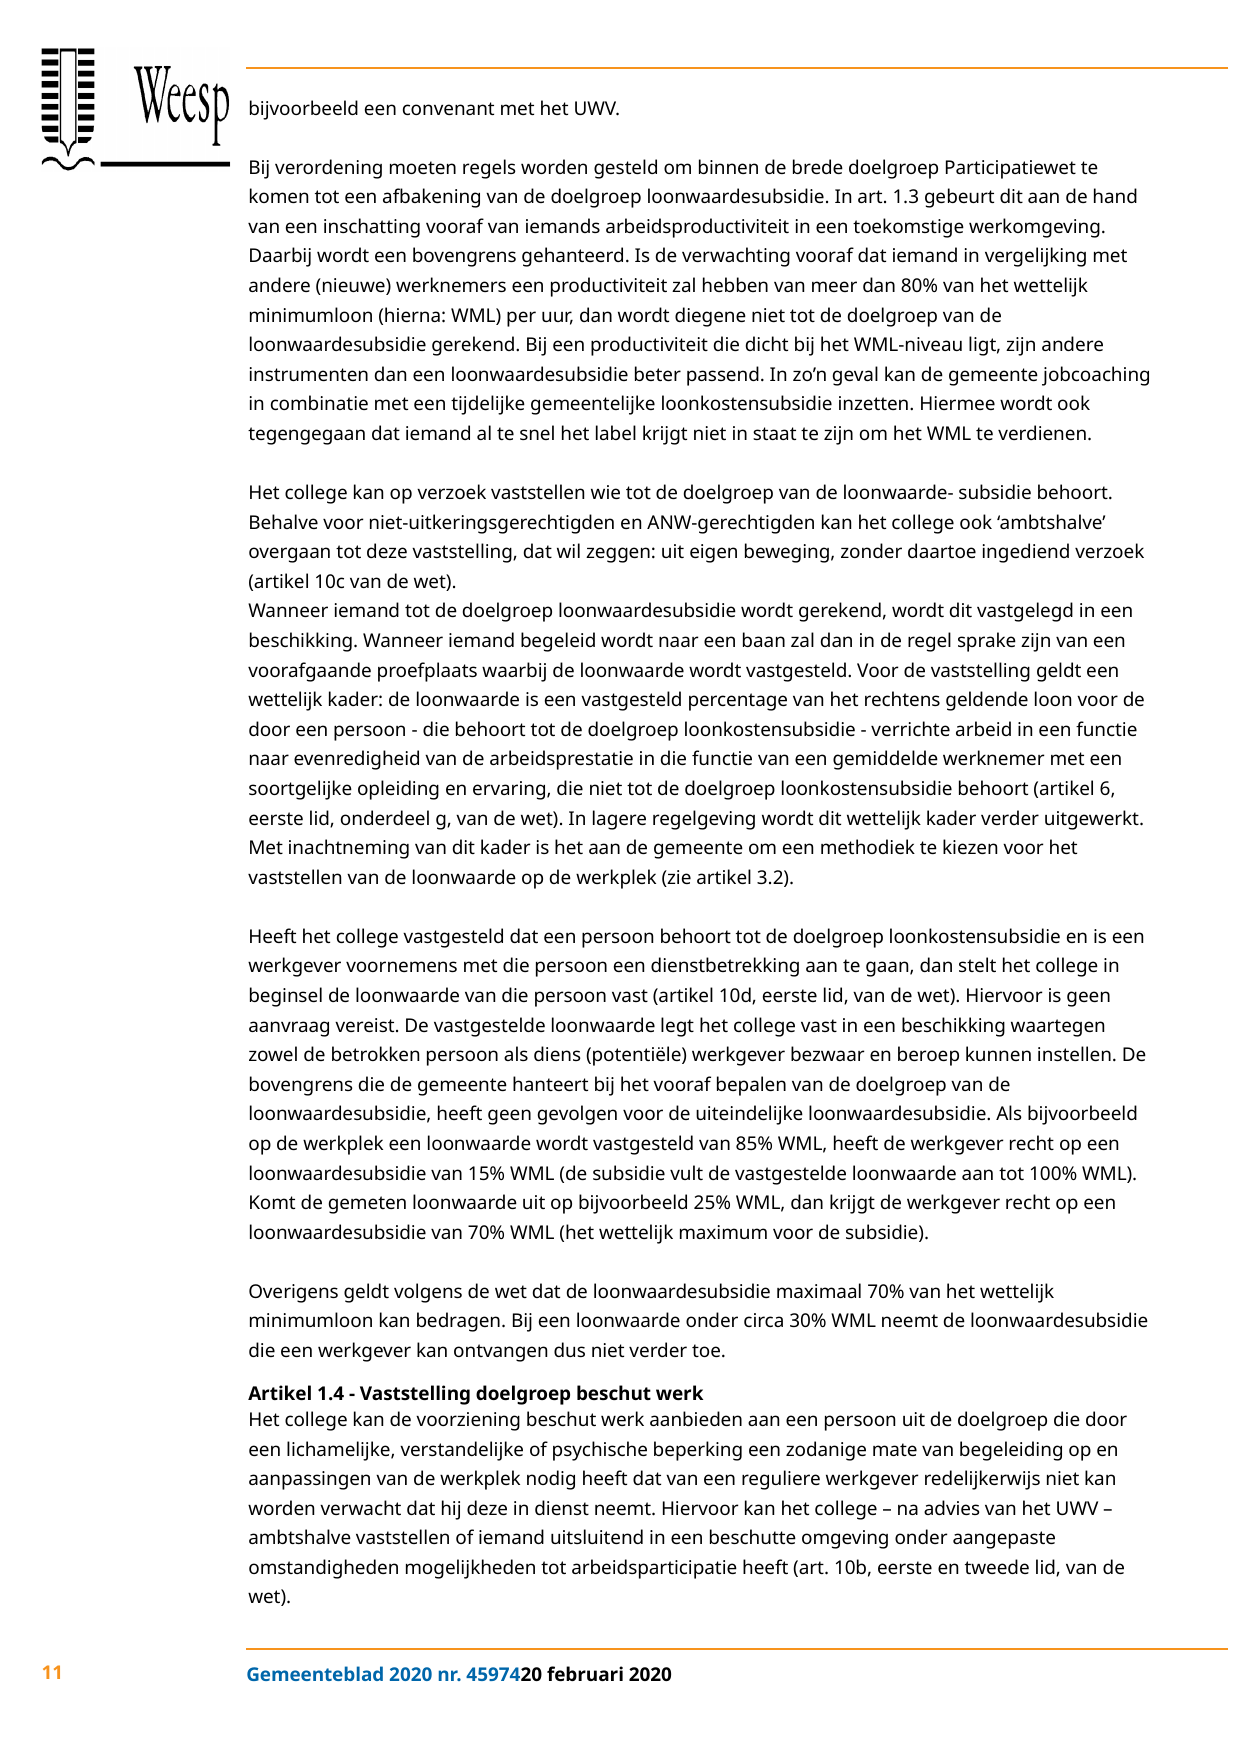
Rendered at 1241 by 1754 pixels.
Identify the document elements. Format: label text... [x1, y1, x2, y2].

text Overigens geldt volgens de wet dat de loonwaardesubsidie maximaal 70% van het wettelijk minimumloon kan bedragen. Bij een loonwaarde onder circa 30% WML neemt de loonwaardesubsidie die een werkgever kan ontvangen dus niet verder toe. [248, 1278, 1152, 1363]
text Het college kan de voorziening beschut werk aanbieden aan een persoon uit de doelgroep die door een lichamelijke, verstandelijke of psychische beperking een zodanige mate van begeleiding op en aanpassingen van de werkplek nodig heeft dat van een reguliere werkgever redelijkerwijs niet kan worden verwacht dat hij deze in dienst neemt. Hiervoor kan het college – na advies van het UWV – ambtshalve vaststellen of iemand uitsluitend in een beschutte omgeving onder aangepaste omstandigheden mogelijkheden tot arbeidsparticipatie heeft (art. 10b, eerste en tweede lid, van de wet). [248, 1406, 1152, 1609]
text bijvoorbeeld een convenant met het UWV. [248, 95, 1152, 121]
text Wanneer iemand tot de doelgroep loonwaardesubsidie wordt gerekend, wordt dit vastgelegd in een beschikking. Wanneer iemand begeleid wordt naar een baan zal dan in de regel sprake zijn van een voorafgaande proefplaats waarbij de loonwaarde wordt vastgesteld. Voor de vaststelling geldt een wettelijk kader: de loonwaarde is een vastgesteld percentage van het rechtens geldende loon voor de door een persoon - die behoort tot de doelgroep loonkostensubsidie - verrichte arbeid in een functie naar evenredigheid van de arbeidsprestatie in die functie van een gemiddelde werknemer met een soortgelijke opleiding en ervaring, die niet tot de doelgroep loonkostensubsidie behoort (artikel 6, eerste lid, onderdeel g, van de wet). In lagere regelgeving wordt dit wettelijk kader verder uitgewerkt. Met inachtneming van dit kader is het aan de gemeente om een methodiek te kiezen voor het vaststellen van de loonwaarde op de werkplek (zie artikel 3.2). [248, 598, 1152, 890]
picture [41, 47, 231, 172]
text Heeft het college vastgesteld dat een persoon behoort tot de doelgroep loonkostensubsidie en is een werkgever voornemens met die persoon een dienstbetrekking aan te gaan, dan stelt het college in beginsel de loonwaarde van die persoon vast (artikel 10d, eerste lid, van de wet). Hiervoor is geen aanvraag vereist. De vastgestelde loonwaarde legt het college vast in een beschikking waartegen zowel de betrokken persoon als diens (potentiële) werkgever bezwaar en beroep kunnen instellen. De bovengrens die de gemeente hanteert bij het vooraf bepalen van de doelgroep van de loonwaardesubsidie, heeft geen gevolgen voor de uiteindelijke loonwaardesubsidie. Als bijvoorbeeld op de werkplek een loonwaarde wordt vastgesteld van 85% WML, heeft de werkgever recht op een loonwaardesubsidie van 15% WML (de subsidie vult de vastgestelde loonwaarde aan tot 100% WML). Komt de gemeten loonwaarde uit op bijvoorbeeld 25% WML, dan krijgt de werkgever recht op een loonwaardesubsidie van 70% WML (het wettelijk maximum voor de subsidie). [248, 923, 1152, 1245]
text Het college kan op verzoek vaststellen wie tot de doelgroep van de loonwaarde- subsidie behoort. Behalve voor niet-uitkeringsgerechtigden en ANW-gerechtigden kan het college ook ‘ambtshalve’ overgaan tot deze vaststelling, dat wil zeggen: uit eigen beweging, zonder daartoe ingediend verzoek (artikel 10c van de wet). [248, 479, 1152, 594]
text Bij verordening moeten regels worden gesteld om binnen de brede doelgroep Participatiewet te komen tot een afbakening van de doelgroep loonwaardesubsidie. In art. 1.3 gebeurt dit aan de hand van een inschatting vooraf van iemands arbeidsproductiviteit in een toekomstige werkomgeving. Daarbij wordt een bovengrens gehanteerd. Is de verwachting vooraf dat iemand in vergelijking met andere (nieuwe) werknemers een productiviteit zal hebben van meer dan 80% van het wettelijk minimumloon (hierna: WML) per uur, dan wordt diegene niet tot de doelgroep van de loonwaardesubsidie gerekend. Bij een productiviteit die dicht bij het WML-niveau ligt, zijn andere instrumenten dan een loonwaardesubsidie beter passend. In zo’n geval kan de gemeente jobcoaching in combinatie met een tijdelijke gemeentelijke loonkostensubsidie inzetten. Hiermee wordt ook tegengegaan dat iemand al te snel het label krijgt niet in staat te zijn om het WML te verdienen. [248, 154, 1152, 446]
text Artikel 1.4 - Vaststelling doelgroep beschut werk [248, 1380, 1152, 1406]
